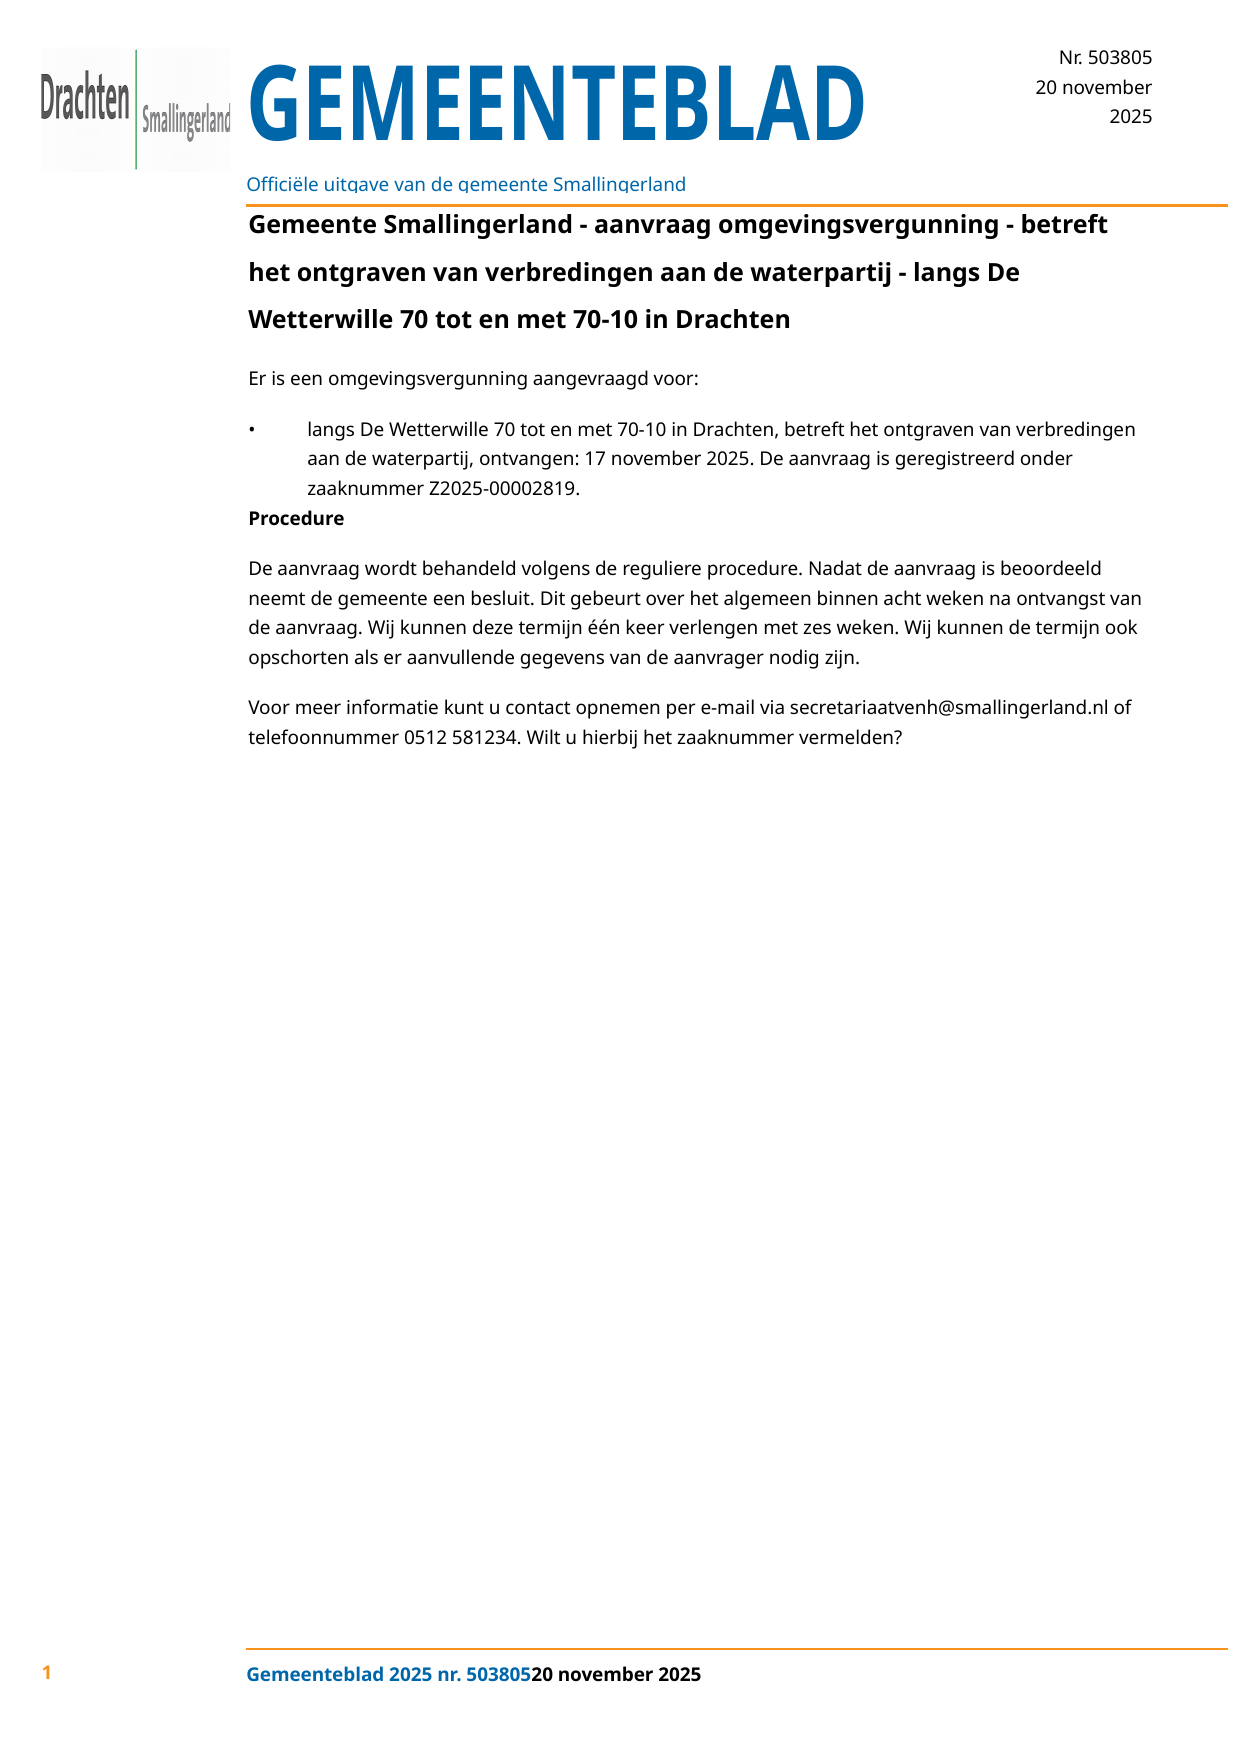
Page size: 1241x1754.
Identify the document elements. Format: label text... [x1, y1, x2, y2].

text Gemeente Smallingerland - aanvraag omgevingsvergunning - betreft het ontgraven van verbredingen aan de waterpartij - langs De Wetterwille 70 tot en met 70-10 in Drachten [248, 207, 1152, 336]
list langs De Wetterwille 70 tot en met 70-10 in Drachten, betreft het ontgraven van verbredingen aan de waterpartij, ontvangen: 17 november 2025. De aanvraag is geregistreerd onder zaaknummer Z2025-00002819. [248, 416, 1152, 501]
picture [41, 47, 231, 172]
text Procedure [248, 505, 1152, 530]
text Voor meer informatie kunt u contact opnemen per e-mail via secretariaatvenh@smallingerland.nl of telefoonnummer 0512 581234. Wilt u hierbij het zaaknummer vermelden? [248, 694, 1152, 749]
text De aanvraag wordt behandeld volgens de reguliere procedure. Nadat de aanvraag is beoordeeld neemt de gemeente een besluit. Dit gebeurt over het algemeen binnen acht weken na ontvangst van de aanvraag. Wij kunnen deze termijn één keer verlengen met zes weken. Wij kunnen de termijn ook opschorten als er aanvullende gegevens van de aanvrager nodig zijn. [248, 555, 1152, 669]
text Er is een omgevingsvergunning aangevraagd voor: [248, 366, 1152, 391]
